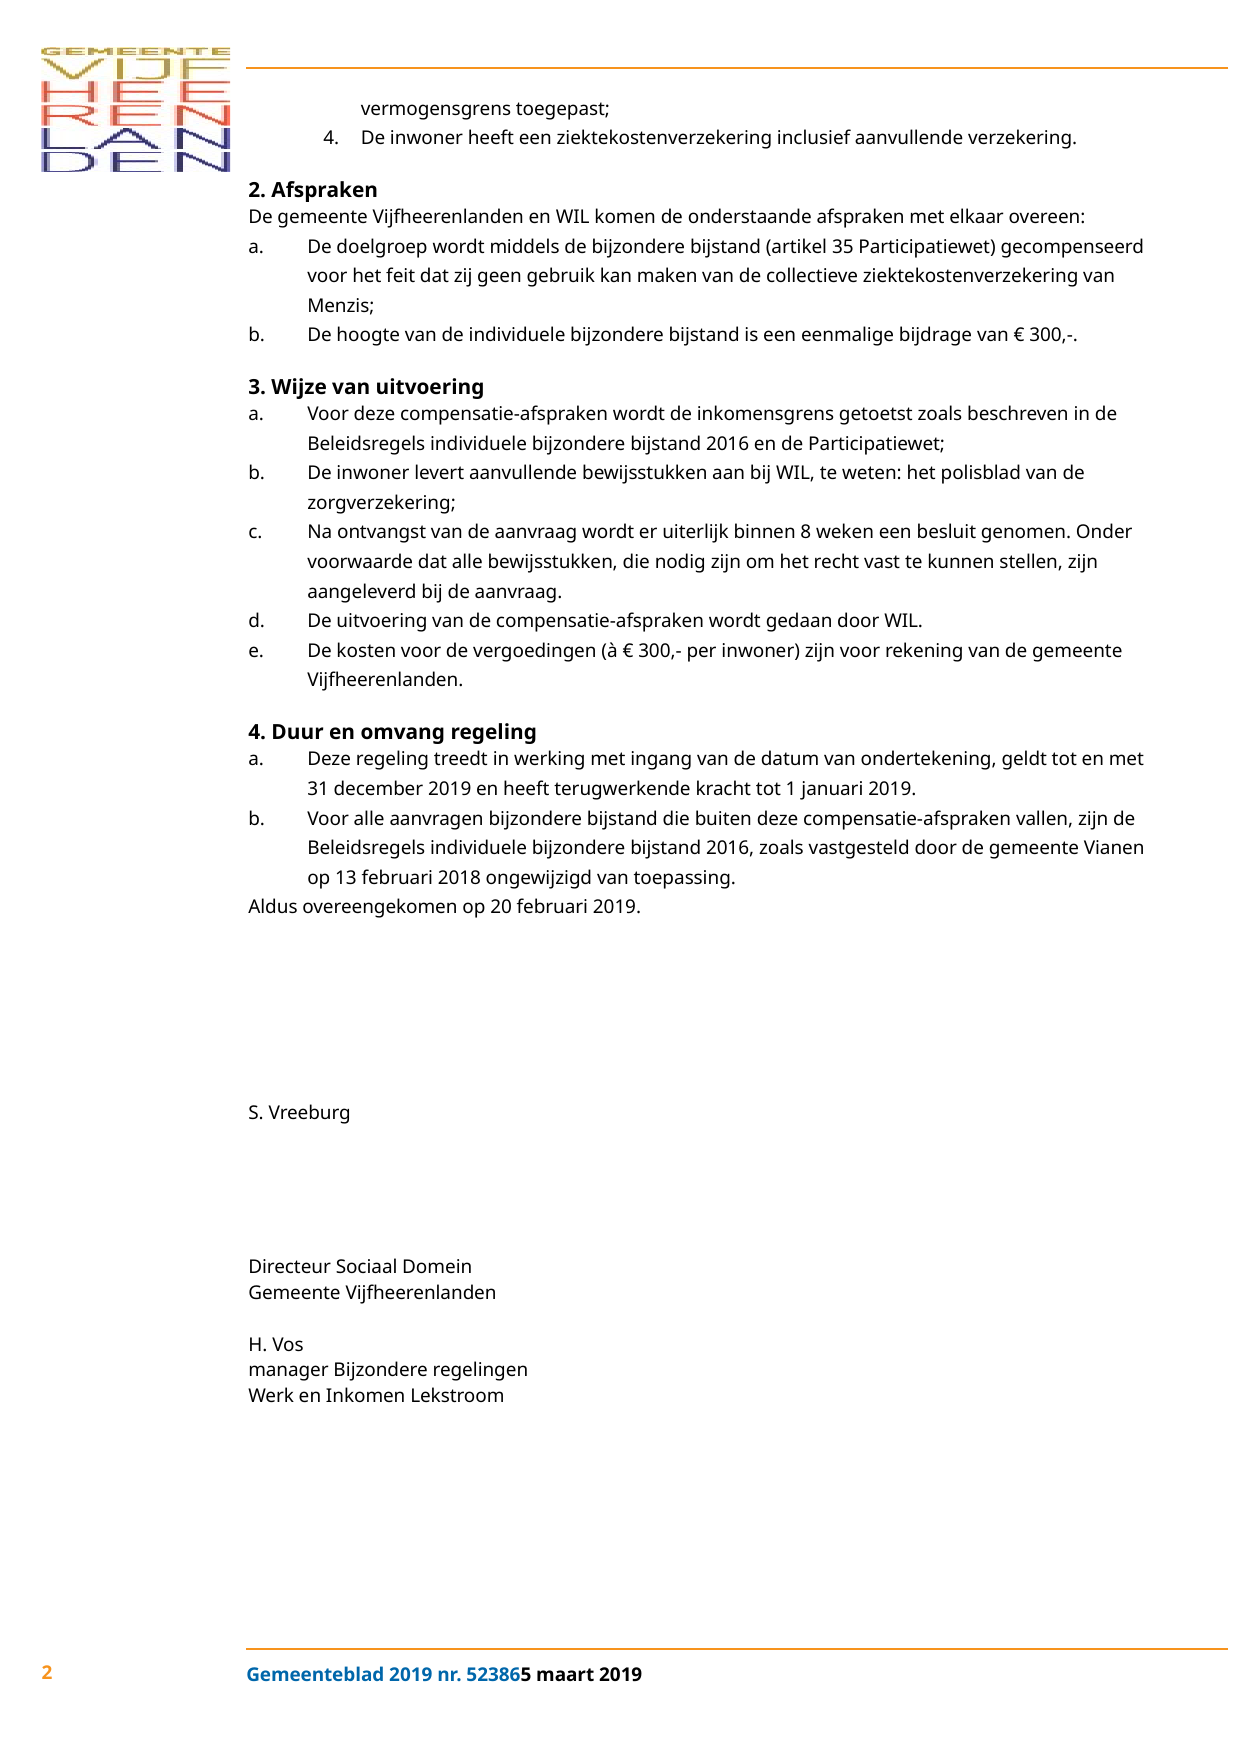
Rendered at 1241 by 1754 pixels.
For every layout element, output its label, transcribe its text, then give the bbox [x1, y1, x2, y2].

text De gemeente Vijfheerenlanden en WIL komen de onderstaande afspraken met elkaar overeen: [248, 203, 1152, 229]
text 3. Wijze van uitvoering [248, 372, 1152, 400]
list De inwoner levert aanvullende bewijsstukken aan bij WIL, te weten: het polisblad van de zorgverzekering; [248, 459, 1152, 515]
text manager Bijzondere regelingen [248, 1357, 1152, 1382]
text Aldus overeengekomen op 20 februari 2019. [248, 893, 1152, 919]
list Voor deze compensatie-afspraken wordt de inkomensgrens getoetst zoals beschreven in de Beleidsregels individuele bijzondere bijstand 2016 en de Participatiewet; [248, 400, 1152, 456]
list Deze regeling treedt in werking met ingang van de datum van ondertekening, geldt tot en met 31 december 2019 en heeft terugwerkende kracht tot 1 januari 2019. [248, 746, 1152, 801]
text Gemeente Vijfheerenlanden [248, 1279, 1152, 1305]
text Werk en Inkomen Lekstroom [248, 1382, 1152, 1408]
list De inwoner heeft een ziektekostenverzekering inclusief aanvullende verzekering. [323, 124, 1152, 150]
text 4. Duur en omvang regeling [248, 717, 1152, 746]
text Directeur Sociaal Domein [248, 1254, 1152, 1279]
text S. Vreeburg [248, 1099, 1152, 1125]
list De uitvoering van de compensatie-afspraken wordt gedaan door WIL. [248, 607, 1152, 633]
list De doelgroep wordt middels de bijzondere bijstand (artikel 35 Participatiewet) gecompenseerd voor het feit dat zij geen gebruik kan maken van de collectieve ziektekostenverzekering van Menzis; [248, 233, 1152, 318]
picture [41, 47, 231, 172]
text H. Vos [248, 1331, 1152, 1357]
list Na ontvangst van de aanvraag wordt er uiterlijk binnen 8 weken een besluit genomen. Onder voorwaarde dat alle bewijsstukken, die nodig zijn om het recht vast te kunnen stellen, zijn aangeleverd bij de aanvraag. [248, 519, 1152, 604]
list De kosten voor de vergoedingen (à € 300,- per inwoner) zijn voor rekening van de gemeente Vijfheerenlanden. [248, 637, 1152, 692]
list vermogensgrens toegepast; [323, 95, 1152, 121]
text 2. Afspraken [248, 175, 1152, 203]
list Voor alle aanvragen bijzondere bijstand die buiten deze compensatie-afspraken vallen, zijn de Beleidsregels individuele bijzondere bijstand 2016, zoals vastgesteld door de gemeente Vianen op 13 februari 2018 ongewijzigd van toepassing. [248, 805, 1152, 889]
list De hoogte van de individuele bijzondere bijstand is een eenmalige bijdrage van € 300,-. [248, 322, 1152, 347]
